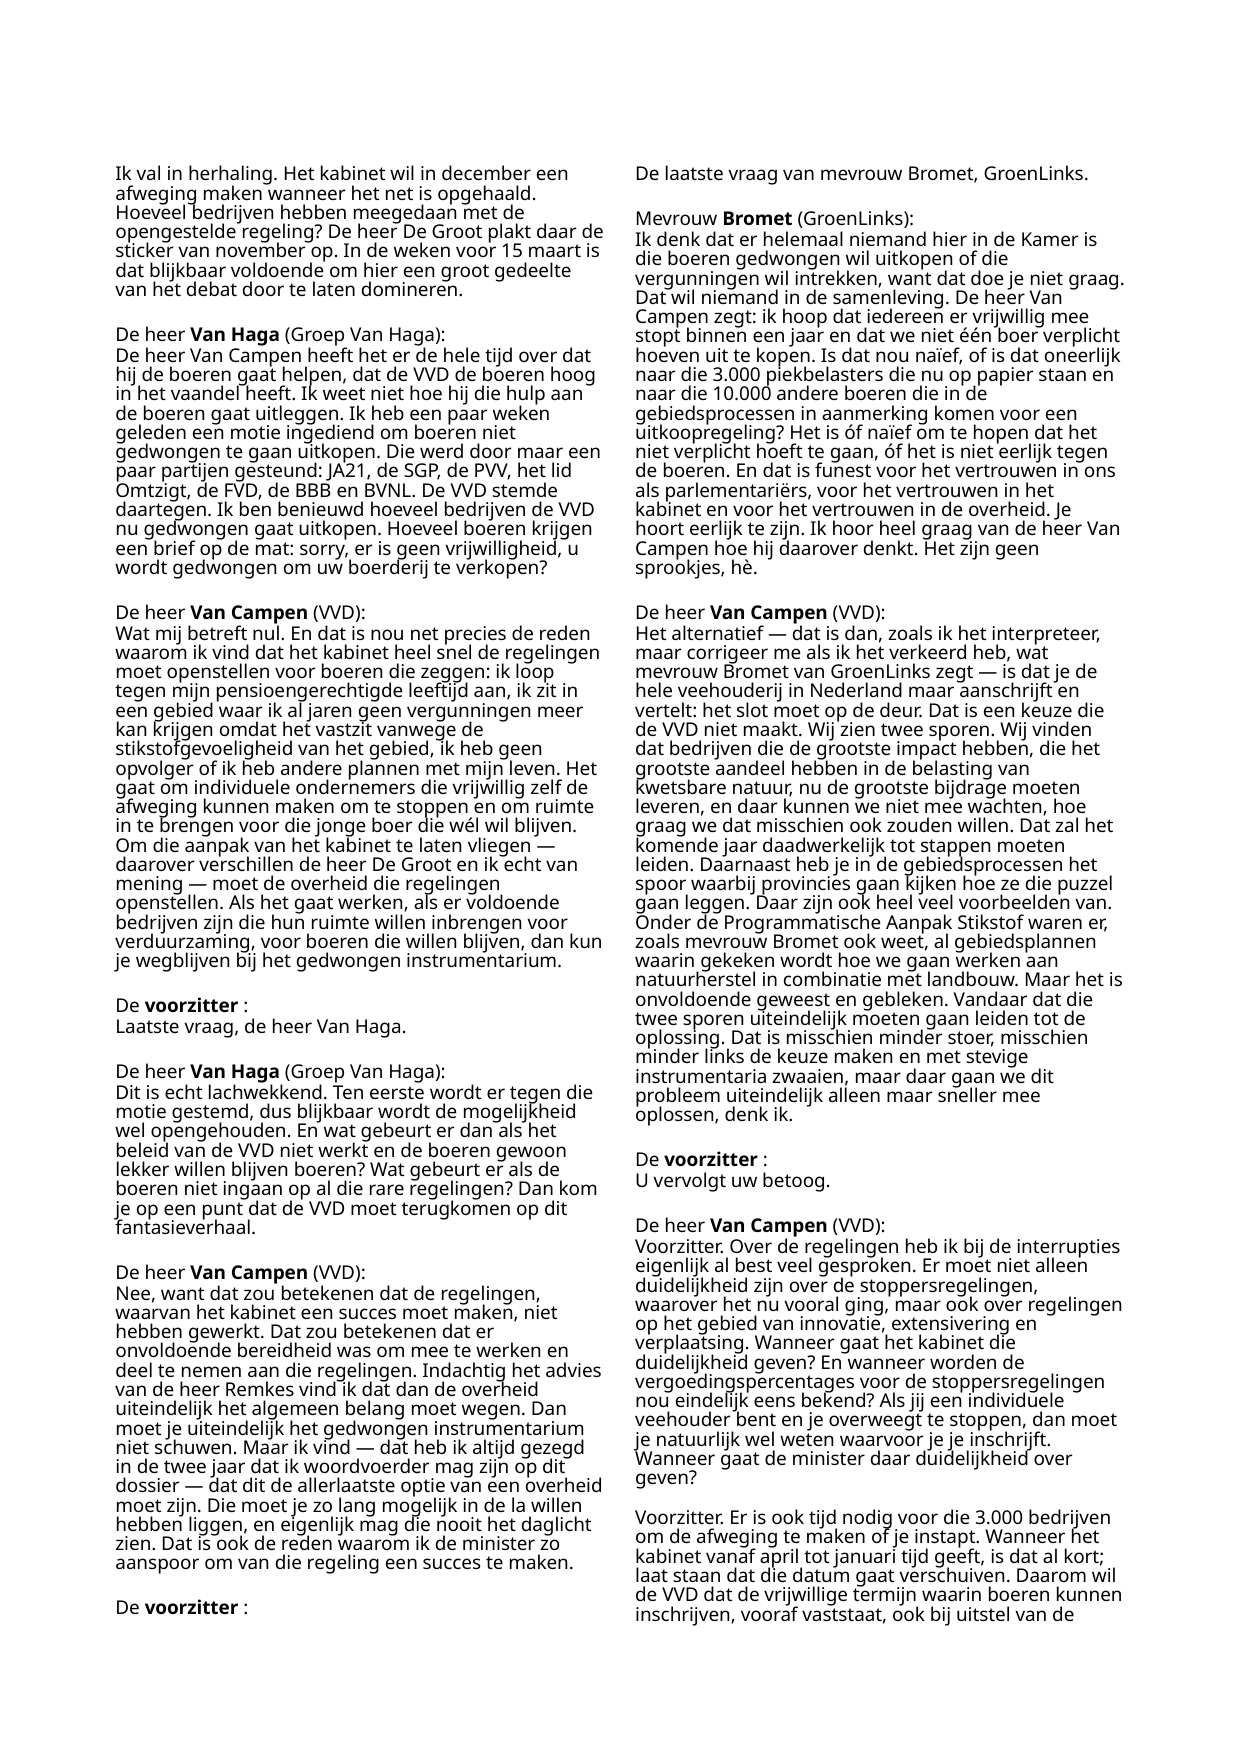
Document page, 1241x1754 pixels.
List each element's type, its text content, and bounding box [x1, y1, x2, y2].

text Dit is echt lachwekkend. Ten eerste wordt er tegen die motie gestemd, dus blijkbaar wordt de mogelijkheid wel opengehouden. En wat gebeurt er dan als het beleid van de VVD niet werkt en de boeren gewoon lekker willen blijven boeren? Wat gebeurt er als de boeren niet ingaan op al die rare regelingen? Dan kom je op een punt dat de VVD moet terugkomen op dit fantasieverhaal. [115, 1084, 605, 1238]
text Laatste vraag, de heer Van Haga. [115, 1018, 605, 1037]
text De heer Van Campen (VVD): [635, 599, 1125, 624]
text De voorzitter : [115, 1594, 605, 1620]
text Ik denk dat er helemaal niemand hier in de Kamer is die boeren gedwongen wil uitkopen of die vergunningen wil intrekken, want dat doe je niet graag. Dat wil niemand in de samenleving. De heer Van Campen zegt: ik hoop dat iedereen er vrijwillig mee stopt binnen een jaar en dat we niet één boer verplicht hoeven uit te kopen. Is dat nou naïef, of is dat oneerlijk naar die 3.000 piekbelasters die nu op papier staan en naar die 10.000 andere boeren die in de gebiedsprocessen in aanmerking komen voor een uitkoopregeling? Het is óf naïef om te hopen dat het niet verplicht hoeft te gaan, óf het is niet eerlijk tegen de boeren. En dat is funest voor het vertrouwen in ons als parlementariërs, voor het vertrouwen in het kabinet en voor het vertrouwen in de overheid. Je hoort eerlijk te zijn. Ik hoor heel graag van de heer Van Campen hoe hij daarover denkt. Het zijn geen sprookjes, hè. [635, 231, 1125, 578]
text De heer Van Haga (Groep Van Haga): [115, 321, 605, 347]
text De heer Van Campen heeft het er de hele tijd over dat hij de boeren gaat helpen, dat de VVD de boeren hoog in het vaandel heeft. Ik weet niet hoe hij die hulp aan de boeren gaat uitleggen. Ik heb een paar weken geleden een motie ingediend om boeren niet gedwongen te gaan uitkopen. Die werd door maar een paar partijen gesteund: JA21, de SGP, de PVV, het lid Omtzigt, de FVD, de BBB en BVNL. De VVD stemde daartegen. Ik ben benieuwd hoeveel bedrijven de VVD nu gedwongen gaat uitkopen. Hoeveel boeren krijgen een brief op de mat: sorry, er is geen vrijwilligheid, u wordt gedwongen om uw boerderij te verkopen? [115, 347, 605, 578]
text Ik val in herhaling. Het kabinet wil in december een afweging maken wanneer het net is opgehaald. Hoeveel bedrijven hebben meegedaan met de opengestelde regeling? De heer De Groot plakt daar de sticker van november op. In de weken voor 15 maart is dat blijkbaar voldoende om hier een groot gedeelte van het debat door te laten domineren. [115, 165, 605, 300]
text Wat mij betreft nul. En dat is nou net precies de reden waarom ik vind dat het kabinet heel snel de regelingen moet openstellen voor boeren die zeggen: ik loop tegen mijn pensioengerechtigde leeftijd aan, ik zit in een gebied waar ik al jaren geen vergunningen meer kan krijgen omdat het vastzit vanwege de stikstofgevoeligheid van het gebied, ik heb geen opvolger of ik heb andere plannen met mijn leven. Het gaat om individuele ondernemers die vrijwillig zelf de afweging kunnen maken om te stoppen en om ruimte in te brengen voor die jonge boer die wél wil blijven. Om die aanpak van het kabinet te laten vliegen — daarover verschillen de heer De Groot en ik echt van mening — moet de overheid die regelingen openstellen. Als het gaat werken, als er voldoende bedrijven zijn die hun ruimte willen inbrengen voor verduurzaming, voor boeren die willen blijven, dan kun je wegblijven bij het gedwongen instrumentarium. [115, 624, 605, 971]
text De heer Van Campen (VVD): [115, 599, 605, 624]
text De voorzitter : [635, 1146, 1125, 1172]
text Voorzitter. Er is ook tijd nodig voor die 3.000 bedrijven om de afweging te maken of je instapt. Wanneer het kabinet vanaf april tot januari tijd geeft, is dat al kort; laat staan dat die datum gaat verschuiven. Daarom wil de VVD dat de vrijwillige termijn waarin boeren kunnen inschrijven, vooraf vaststaat, ook bij uitstel van de [635, 1509, 1125, 1625]
text De heer Van Campen (VVD): [115, 1259, 605, 1284]
text De heer Van Campen (VVD): [635, 1212, 1125, 1238]
text Nee, want dat zou betekenen dat de regelingen, waarvan het kabinet een succes moet maken, niet hebben gewerkt. Dat zou betekenen dat er onvoldoende bereidheid was om mee te werken en deel te nemen aan die regelingen. Indachtig het advies van de heer Remkes vind ik dat dan de overheid uiteindelijk het algemeen belang moet wegen. Dan moet je uiteindelijk het gedwongen instrumentarium niet schuwen. Maar ik vind — dat heb ik altijd gezegd in de twee jaar dat ik woordvoerder mag zijn op dit dossier — dat dit de allerlaatste optie van een overheid moet zijn. Die moet je zo lang mogelijk in de la willen hebben liggen, en eigenlijk mag die nooit het daglicht zien. Dat is ook de reden waarom ik de minister zo aanspoor om van die regeling een succes te maken. [115, 1284, 605, 1574]
text De heer Van Haga (Groep Van Haga): [115, 1058, 605, 1084]
text Voorzitter. Over de regelingen heb ik bij de interrupties eigenlijk al best veel gesproken. Er moet niet alleen duidelijkheid zijn over de stoppersregelingen, waarover het nu vooral ging, maar ook over regelingen op het gebied van innovatie, extensivering en verplaatsing. Wanneer gaat het kabinet die duidelijkheid geven? En wanneer worden de vergoedingspercentages voor de stoppersregelingen nou eindelijk eens bekend? Als jij een individuele veehouder bent en je overweegt te stoppen, dan moet je natuurlijk wel weten waarvoor je je inschrijft. Wanneer gaat de minister daar duidelijkheid over geven? [635, 1238, 1125, 1488]
text Mevrouw Bromet (GroenLinks): [635, 205, 1125, 231]
text De laatste vraag van mevrouw Bromet, GroenLinks. [635, 165, 1125, 184]
text U vervolgt uw betoog. [635, 1172, 1125, 1191]
text De voorzitter : [115, 992, 605, 1018]
text Het alternatief — dat is dan, zoals ik het interpreteer, maar corrigeer me als ik het verkeerd heb, wat mevrouw Bromet van GroenLinks zegt — is dat je de hele veehouderij in Nederland maar aanschrijft en vertelt: het slot moet op de deur. Dat is een keuze die de VVD niet maakt. Wij zien twee sporen. Wij vinden dat bedrijven die de grootste impact hebben, die het grootste aandeel hebben in de belasting van kwetsbare natuur, nu de grootste bijdrage moeten leveren, en daar kunnen we niet mee wachten, hoe graag we dat misschien ook zouden willen. Dat zal het komende jaar daadwerkelijk tot stappen moeten leiden. Daarnaast heb je in de gebiedsprocessen het spoor waarbij provincies gaan kijken hoe ze die puzzel gaan leggen. Daar zijn ook heel veel voorbeelden van. Onder de Programmatische Aanpak Stikstof waren er, zoals mevrouw Bromet ook weet, al gebiedsplannen waarin gekeken wordt hoe we gaan werken aan natuurherstel in combinatie met landbouw. Maar het is onvoldoende geweest en gebleken. Vandaar dat die twee sporen uiteindelijk moeten gaan leiden tot de oplossing. Dat is misschien minder stoer, misschien minder links de keuze maken en met stevige instrumentaria zwaaien, maar daar gaan we dit probleem uiteindelijk alleen maar sneller mee oplossen, denk ik. [635, 624, 1125, 1126]
